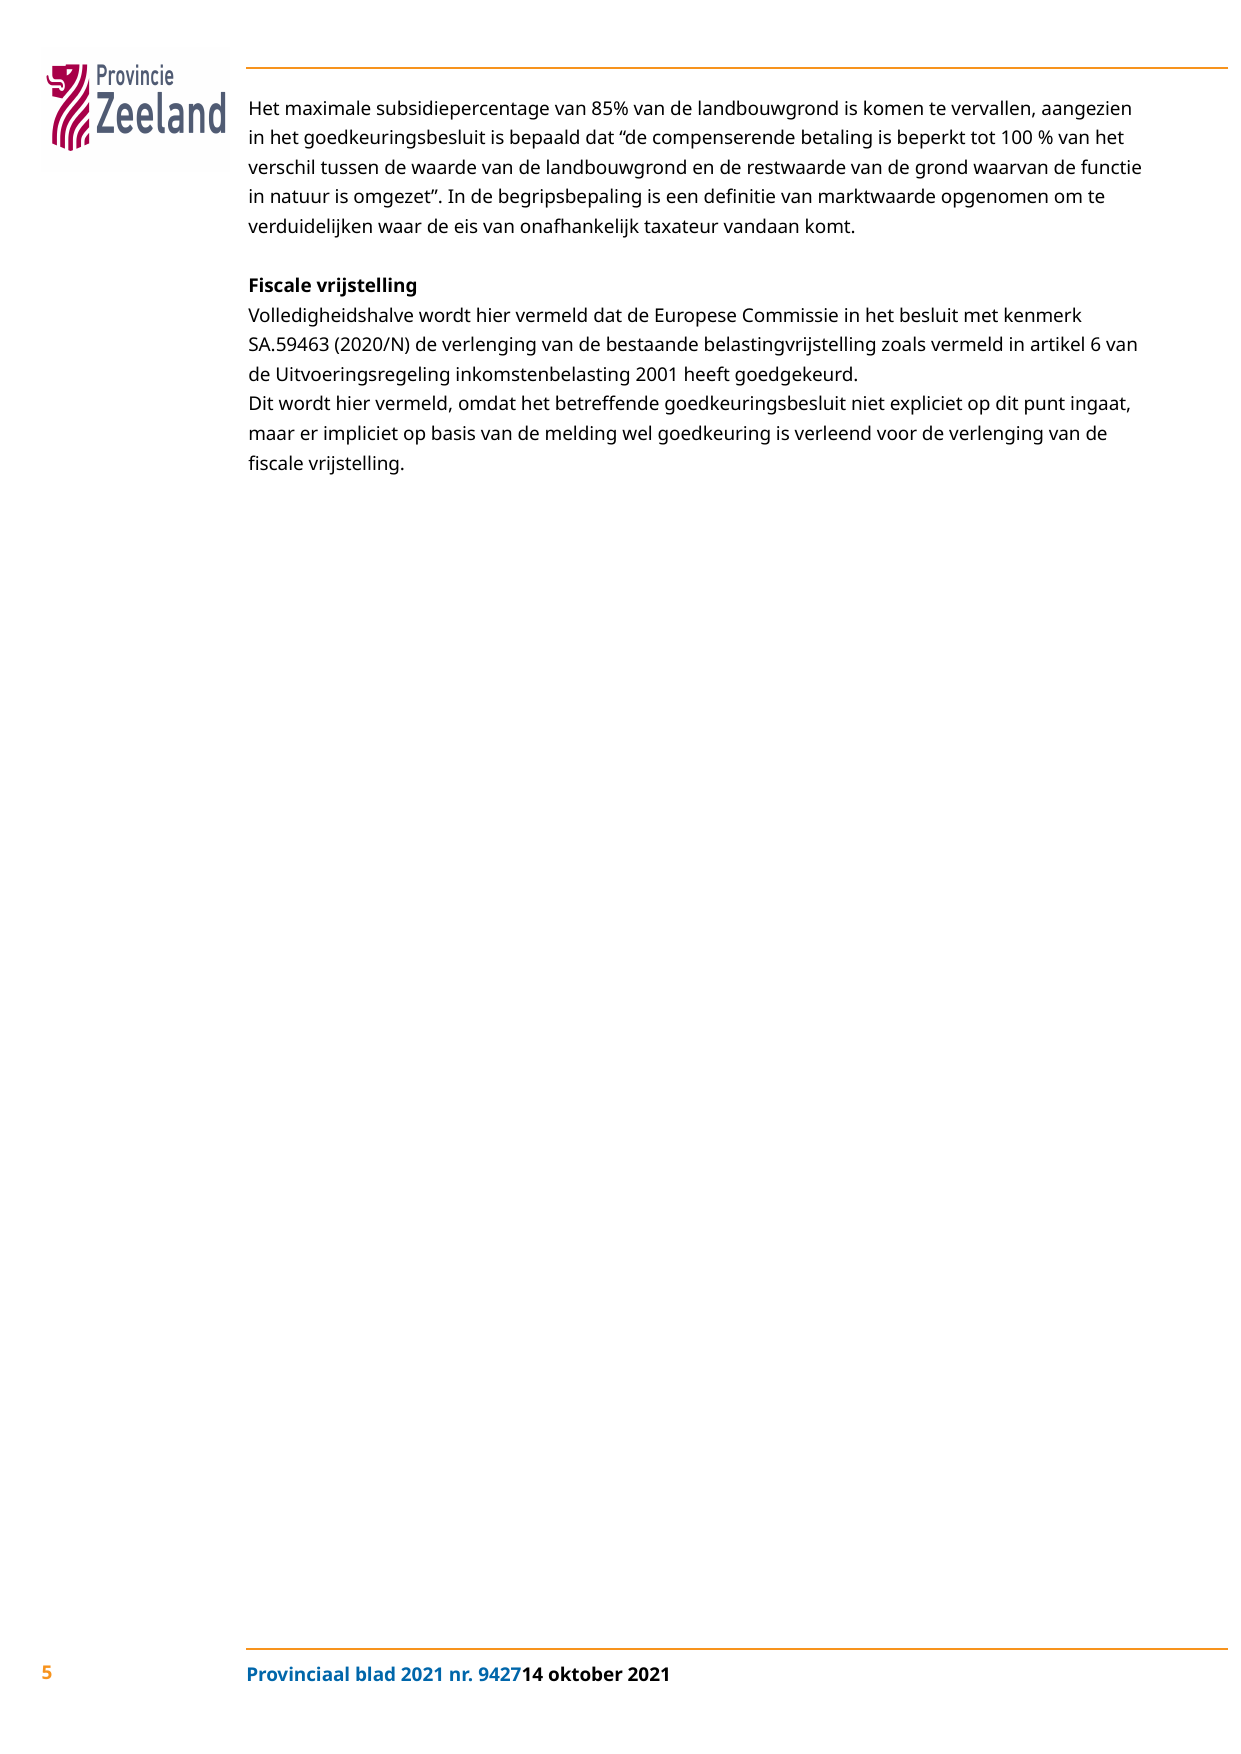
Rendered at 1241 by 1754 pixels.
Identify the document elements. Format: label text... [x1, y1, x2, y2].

text Dit wordt hier vermeld, omdat het betreffende goedkeuringsbesluit niet expliciet op dit punt ingaat, maar er impliciet op basis van de melding wel goedkeuring is verleend voor de verlenging van de fiscale vrijstelling. [248, 391, 1152, 476]
text Fiscale vrijstelling [248, 272, 1152, 298]
text Het maximale subsidiepercentage van 85% van de landbouwgrond is komen te vervallen, aangezien in het goedkeuringsbesluit is bepaald dat “de compenserende betaling is beperkt tot 100 % van het verschil tussen de waarde van de landbouwgrond en de restwaarde van de grond waarvan de functie in natuur is omgezet”. In de begripsbepaling is een definitie van marktwaarde opgenomen om te verduidelijken waar de eis van onafhankelijk taxateur vandaan komt. [248, 95, 1152, 239]
picture [41, 47, 231, 172]
text Volledigheidshalve wordt hier vermeld dat de Europese Commissie in het besluit met kenmerk SA.59463 (2020/N) de verlenging van de bestaande belastingvrijstelling zoals vermeld in artikel 6 van de Uitvoeringsregeling inkomstenbelasting 2001 heeft goedgekeurd. [248, 302, 1152, 387]
